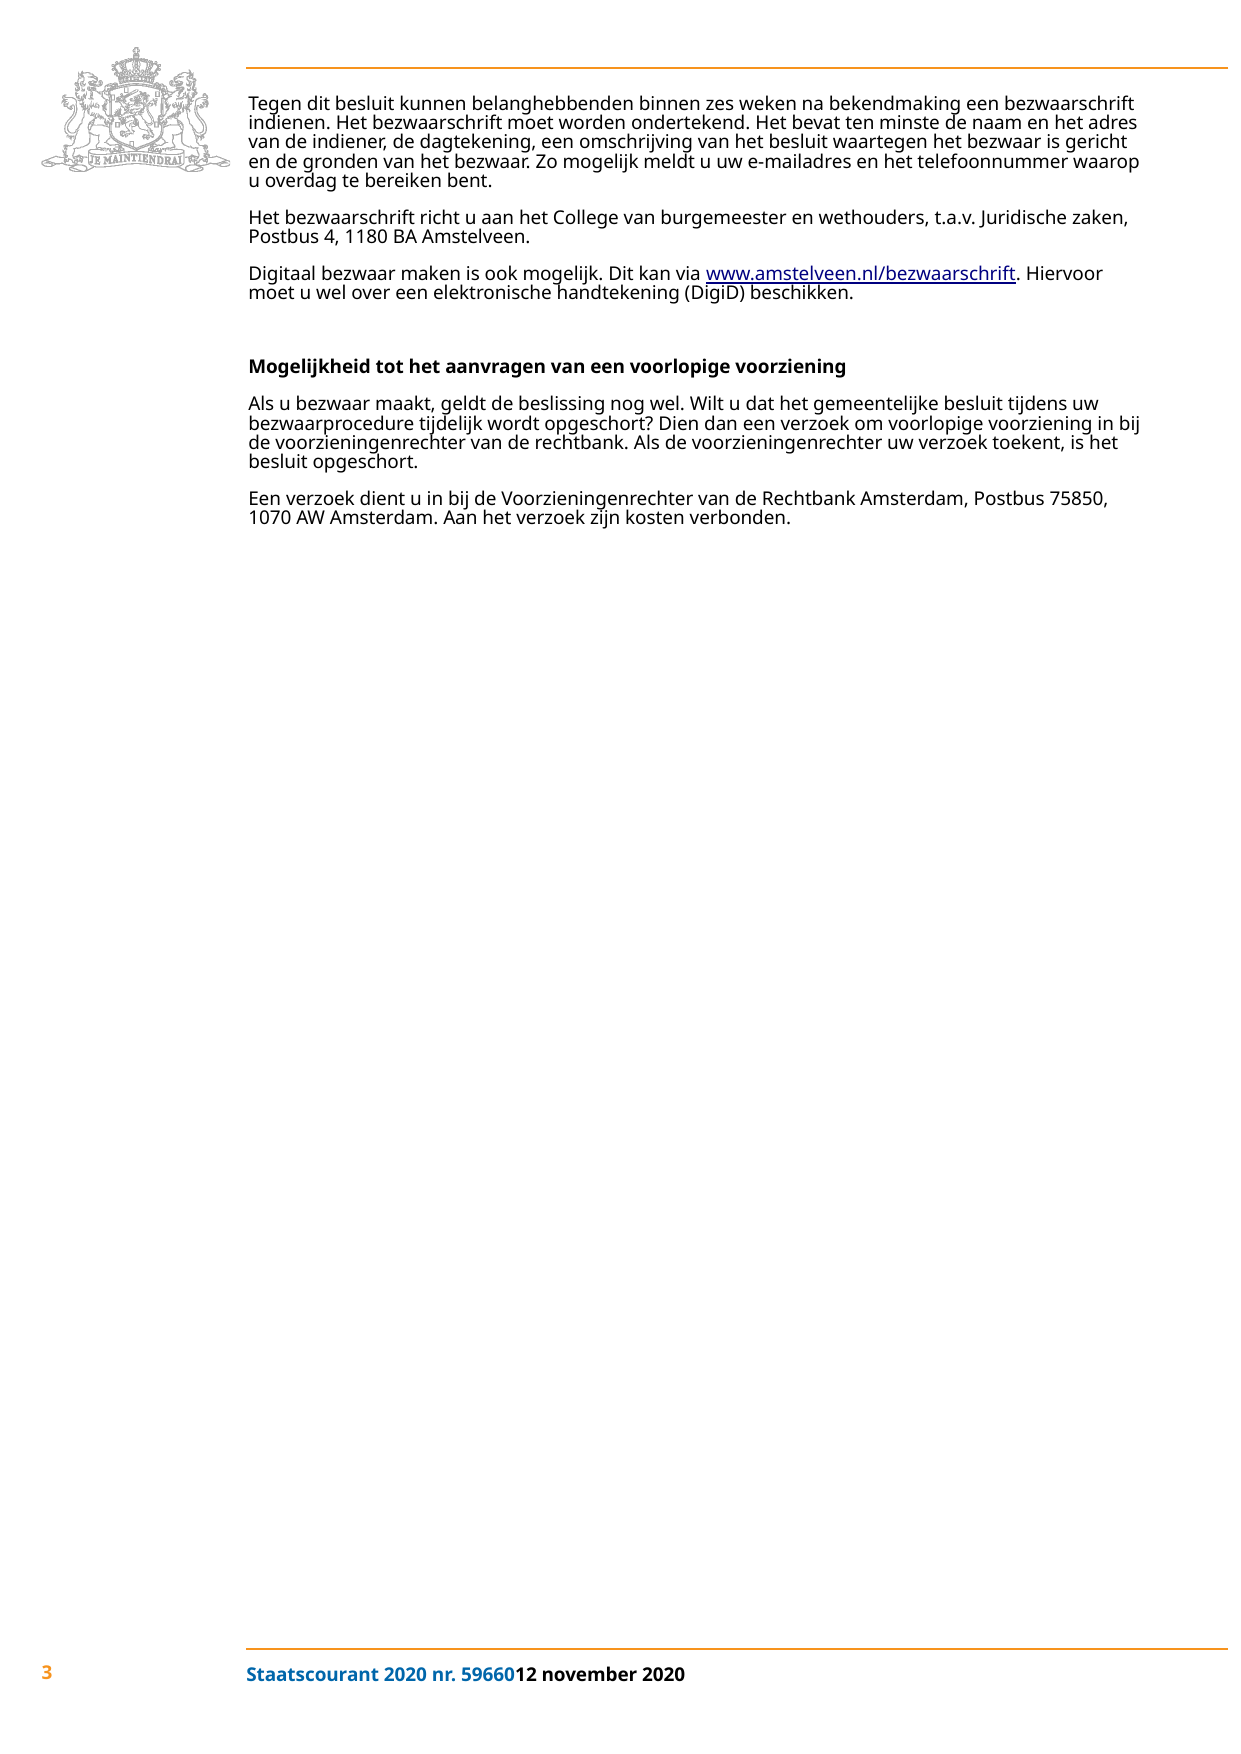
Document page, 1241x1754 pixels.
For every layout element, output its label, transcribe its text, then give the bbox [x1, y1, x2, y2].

text Digitaal bezwaar maken is ook mogelijk. Dit kan via www.amstelveen.nl/bezwaarschrift. Hiervoor moet u wel over een elektronische handtekening (DigiD) beschikken. [248, 265, 1152, 304]
text Als u bezwaar maakt, geldt de beslissing nog wel. Wilt u dat het gemeentelijke besluit tijdens uw bezwaarprocedure tijdelijk wordt opgeschort? Dien dan een verzoek om voorlopige voorziening in bij de voorzieningenrechter van de rechtbank. Als de voorzieningenrechter uw verzoek toekent, is het besluit opgeschort. [248, 395, 1152, 472]
text Een verzoek dient u in bij de Voorzieningenrechter van de Rechtbank Amsterdam, Postbus 75850, 1070 AW Amsterdam. Aan het verzoek zijn kosten verbonden. [248, 490, 1152, 529]
text Mogelijkheid tot het aanvragen van een voorlopige voorziening [248, 358, 1152, 378]
text Tegen dit besluit kunnen belanghebbenden binnen zes weken na bekendmaking een bezwaarschrift indienen. Het bezwaarschrift moet worden ondertekend. Het bevat ten minste de naam en het adres van de indiener, de dagtekening, een omschrijving van het besluit waartegen het bezwaar is gericht en de gronden van het bezwaar. Zo mogelijk meldt u uw e-mailadres en het telefoonnummer waarop u overdag te bereiken bent. [248, 95, 1152, 191]
picture [41, 47, 231, 172]
text Het bezwaarschrift richt u aan het College van burgemeester en wethouders, t.a.v. Juridische zaken, Postbus 4, 1180 BA Amstelveen. [248, 209, 1152, 247]
